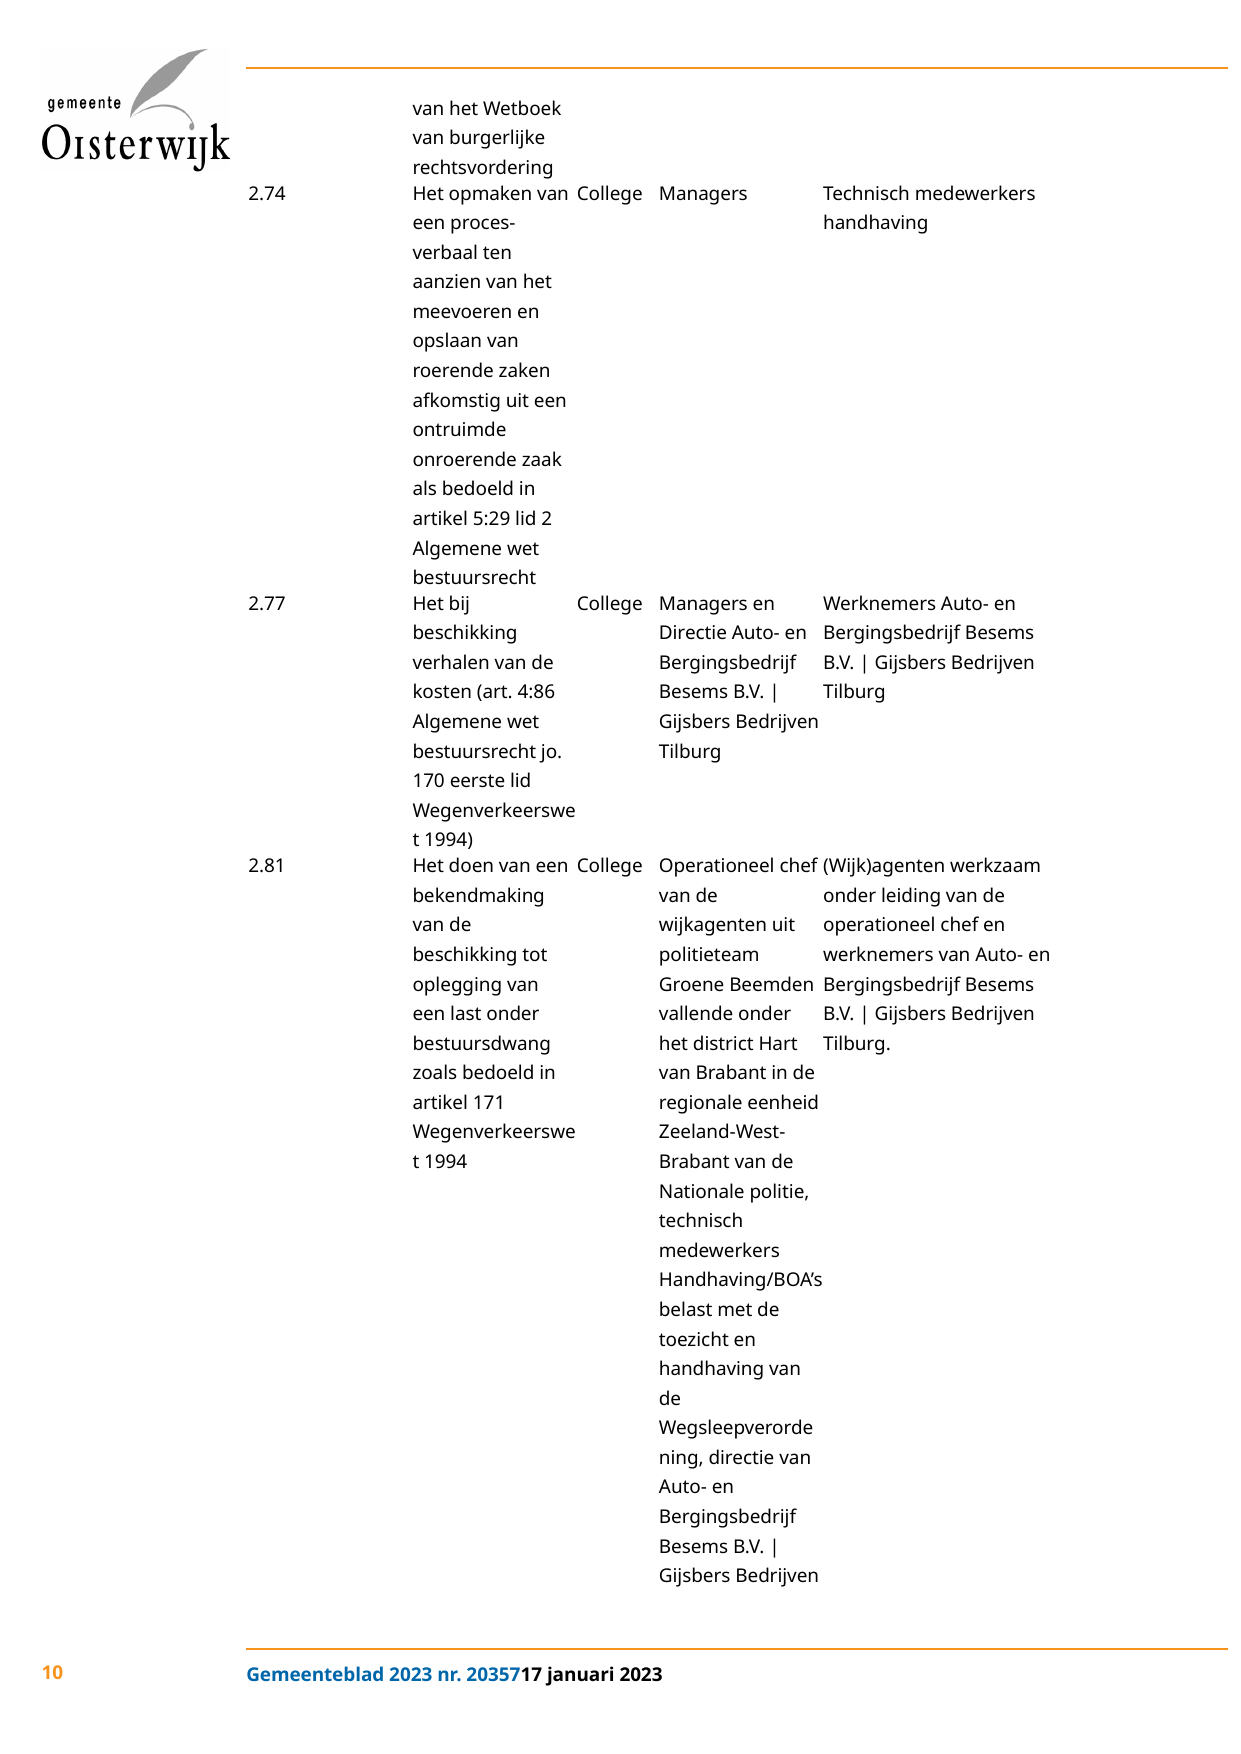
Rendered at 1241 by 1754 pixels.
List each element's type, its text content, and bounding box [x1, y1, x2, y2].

table_cell 2.74 [248, 180, 412, 590]
table_cell Operationeel chef van de wijkagenten uit politieteam Groene Beemden vallende onder het district Hart van Brabant in de regionale eenheid Zeeland-West-Brabant van de Nationale politie, technisch medewerkers Handhaving/BOA’s belast met de toezicht en handhaving van de Wegsleepverordening, directie van Auto- en Bergingsbedrijf Besems B.V. | Gijsbers Bedrijven [659, 853, 823, 1588]
table_cell Managers [659, 180, 823, 590]
table_cell [577, 95, 659, 180]
table_cell College [577, 853, 659, 1588]
table_cell [659, 95, 823, 180]
table_cell Het bij beschikking verhalen van de kosten (art. 4:86 Algemene wet bestuursrecht jo. 170 eerste lid Wegenverkeerswet 1994) [412, 590, 577, 852]
table_cell [248, 95, 412, 180]
table_cell Managers en Directie Auto- en Bergingsbedrijf Besems B.V. | Gijsbers Bedrijven Tilburg [659, 590, 823, 852]
table_cell Technisch medewerkers handhaving [823, 180, 1069, 590]
table_cell Het doen van een bekendmaking van de beschikking tot oplegging van een last onder bestuursdwang zoals bedoeld in artikel 171 Wegenverkeerswet 1994 [412, 853, 577, 1588]
table_cell [1069, 590, 1152, 852]
table_cell Het opmaken van een proces-verbaal ten aanzien van het meevoeren en opslaan van roerende zaken afkomstig uit een ontruimde onroerende zaak als bedoeld in artikel 5:29 lid 2 Algemene wet bestuursrecht [412, 180, 577, 590]
table_cell College [577, 180, 659, 590]
table_cell Werknemers Auto- en Bergingsbedrijf Besems B.V. | Gijsbers Bedrijven Tilburg [823, 590, 1069, 852]
table_cell (Wijk)agenten werkzaam onder leiding van de operationeel chef en werknemers van Auto- en Bergingsbedrijf Besems B.V. | Gijsbers Bedrijven Tilburg. [823, 853, 1069, 1588]
table_cell [1069, 95, 1152, 180]
table_cell [823, 95, 1069, 180]
table_cell [1069, 853, 1152, 1588]
table_cell [1069, 180, 1152, 590]
table_cell van het Wetboek van burgerlijke rechtsvordering [412, 95, 577, 180]
table_cell 2.81 [248, 853, 412, 1588]
table_cell 2.77 [248, 590, 412, 852]
picture [41, 47, 231, 172]
table_cell College [577, 590, 659, 852]
